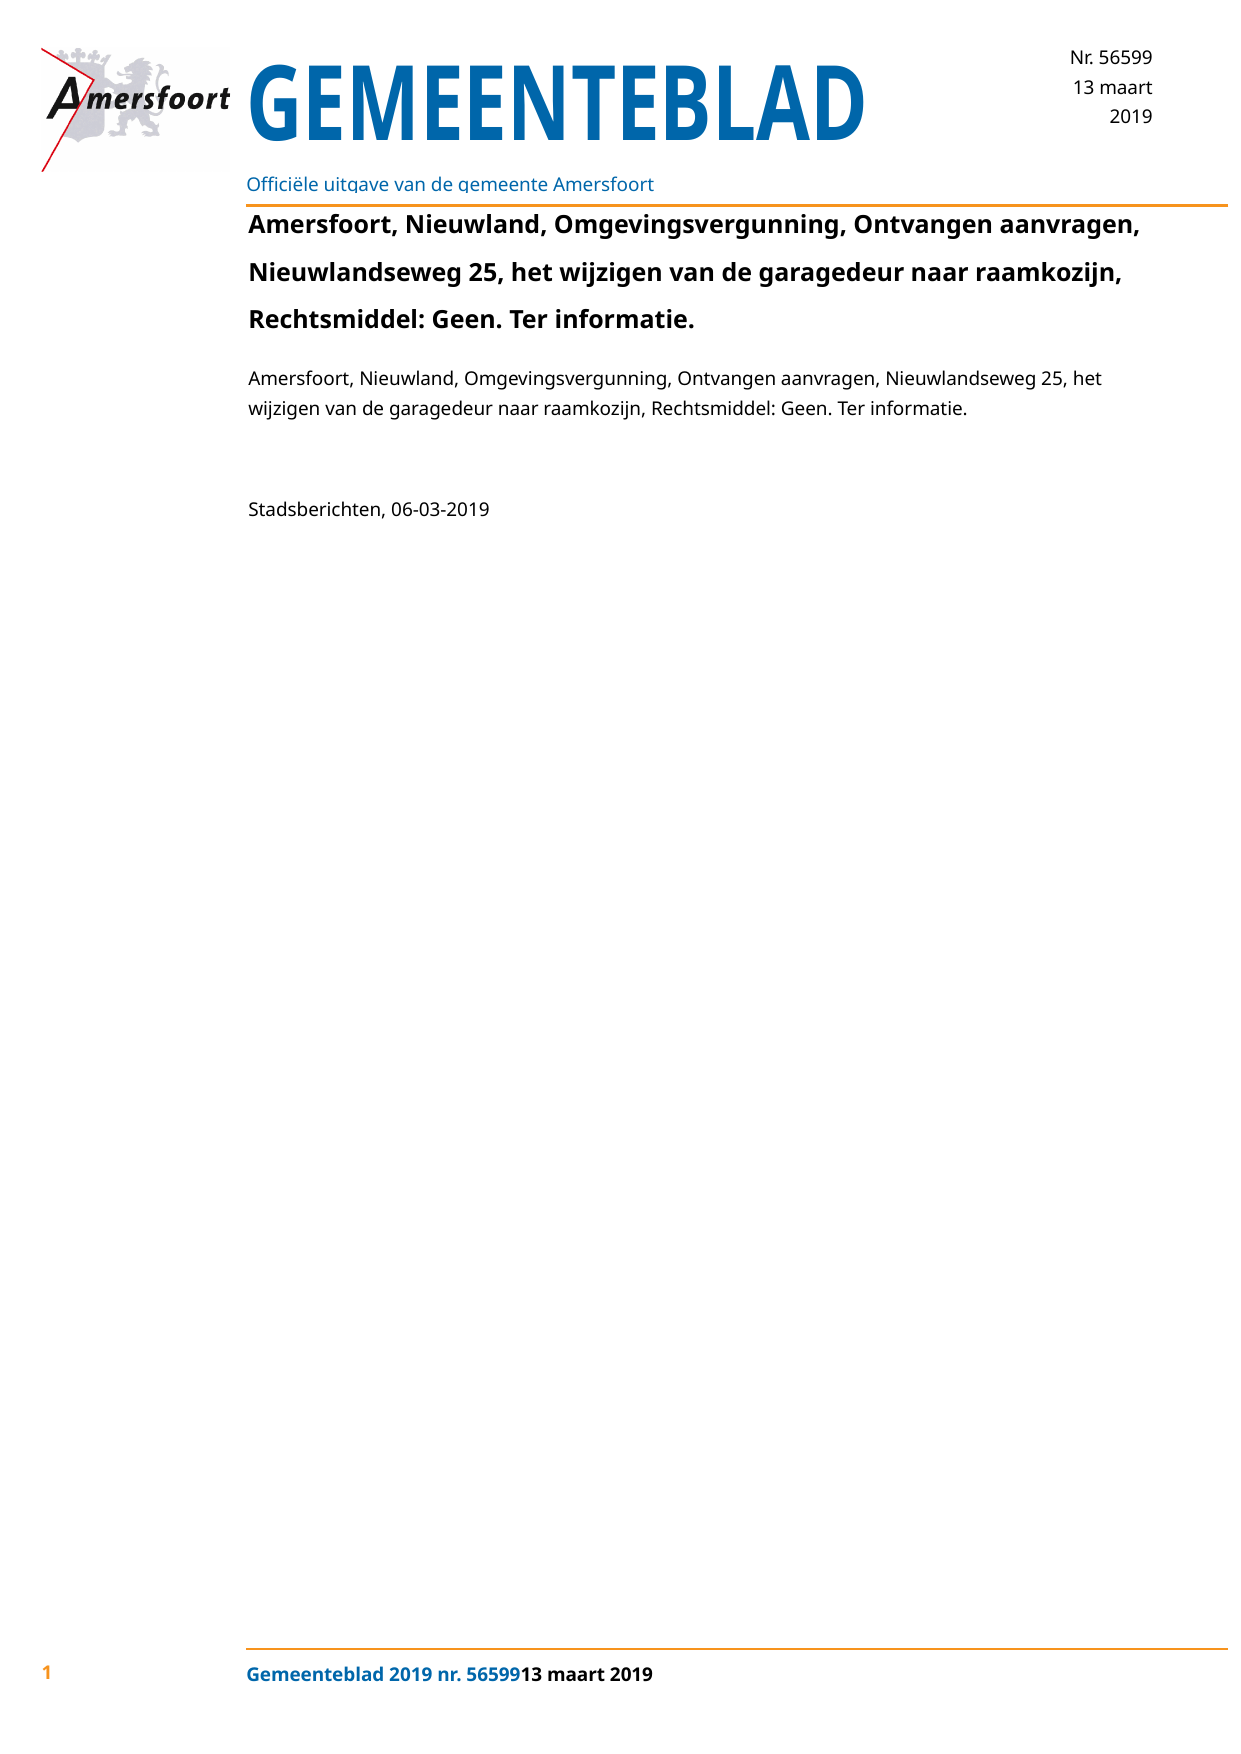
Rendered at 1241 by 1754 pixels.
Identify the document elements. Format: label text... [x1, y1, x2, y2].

picture [41, 47, 231, 172]
text Amersfoort, Nieuwland, Omgevingsvergunning, Ontvangen aanvragen, Nieuwlandseweg 25, het wijzigen van de garagedeur naar raamkozijn, Rechtsmiddel: Geen. Ter informatie. [248, 207, 1152, 336]
text Stadsberichten, 06-03-2019 [248, 496, 1152, 522]
text Amersfoort, Nieuwland, Omgevingsvergunning, Ontvangen aanvragen, Nieuwlandseweg 25, het wijzigen van de garagedeur naar raamkozijn, Rechtsmiddel: Geen. Ter informatie. [248, 366, 1152, 421]
